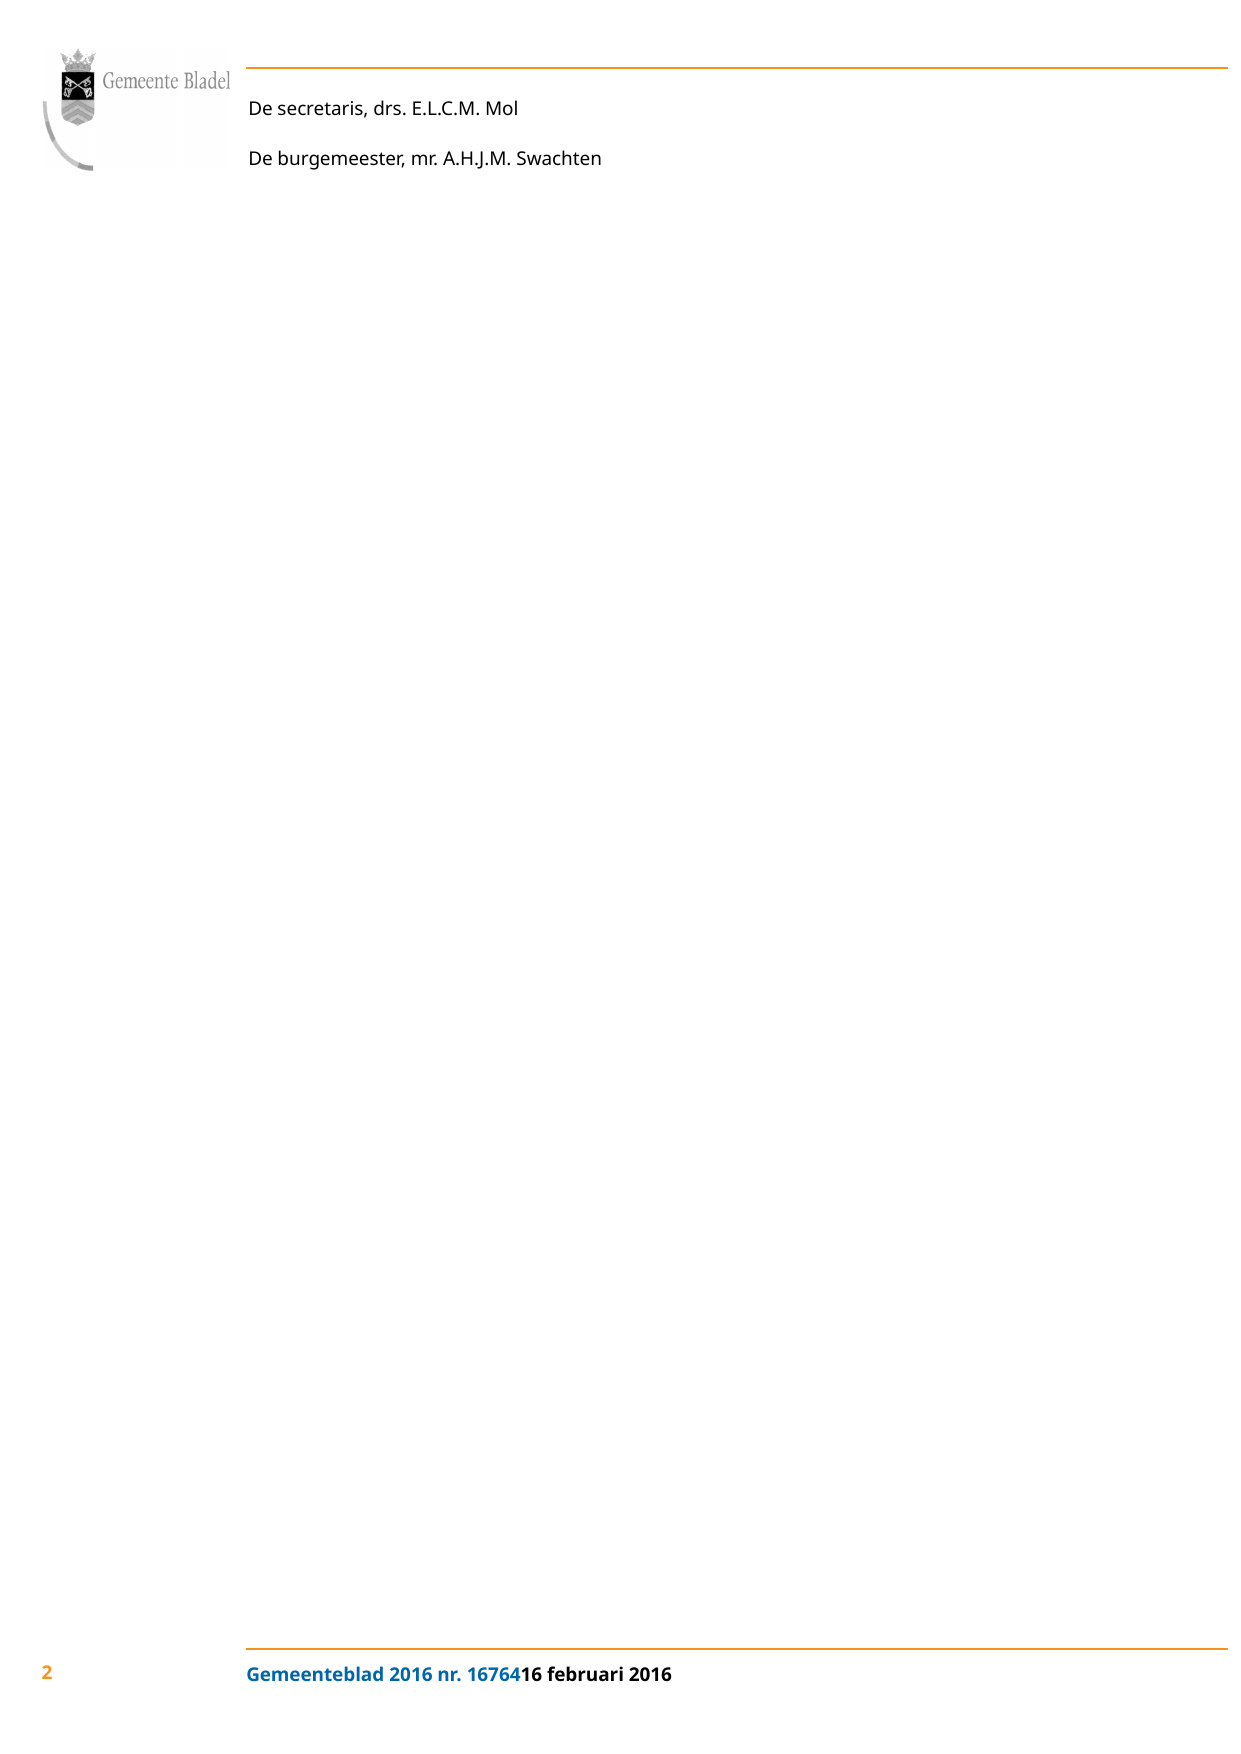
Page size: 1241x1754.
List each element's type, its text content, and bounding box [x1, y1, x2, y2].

picture [41, 47, 231, 172]
text De burgemeester, mr. A.H.J.M. Swachten [248, 145, 1152, 171]
text De secretaris, drs. E.L.C.M. Mol [248, 95, 1152, 121]
